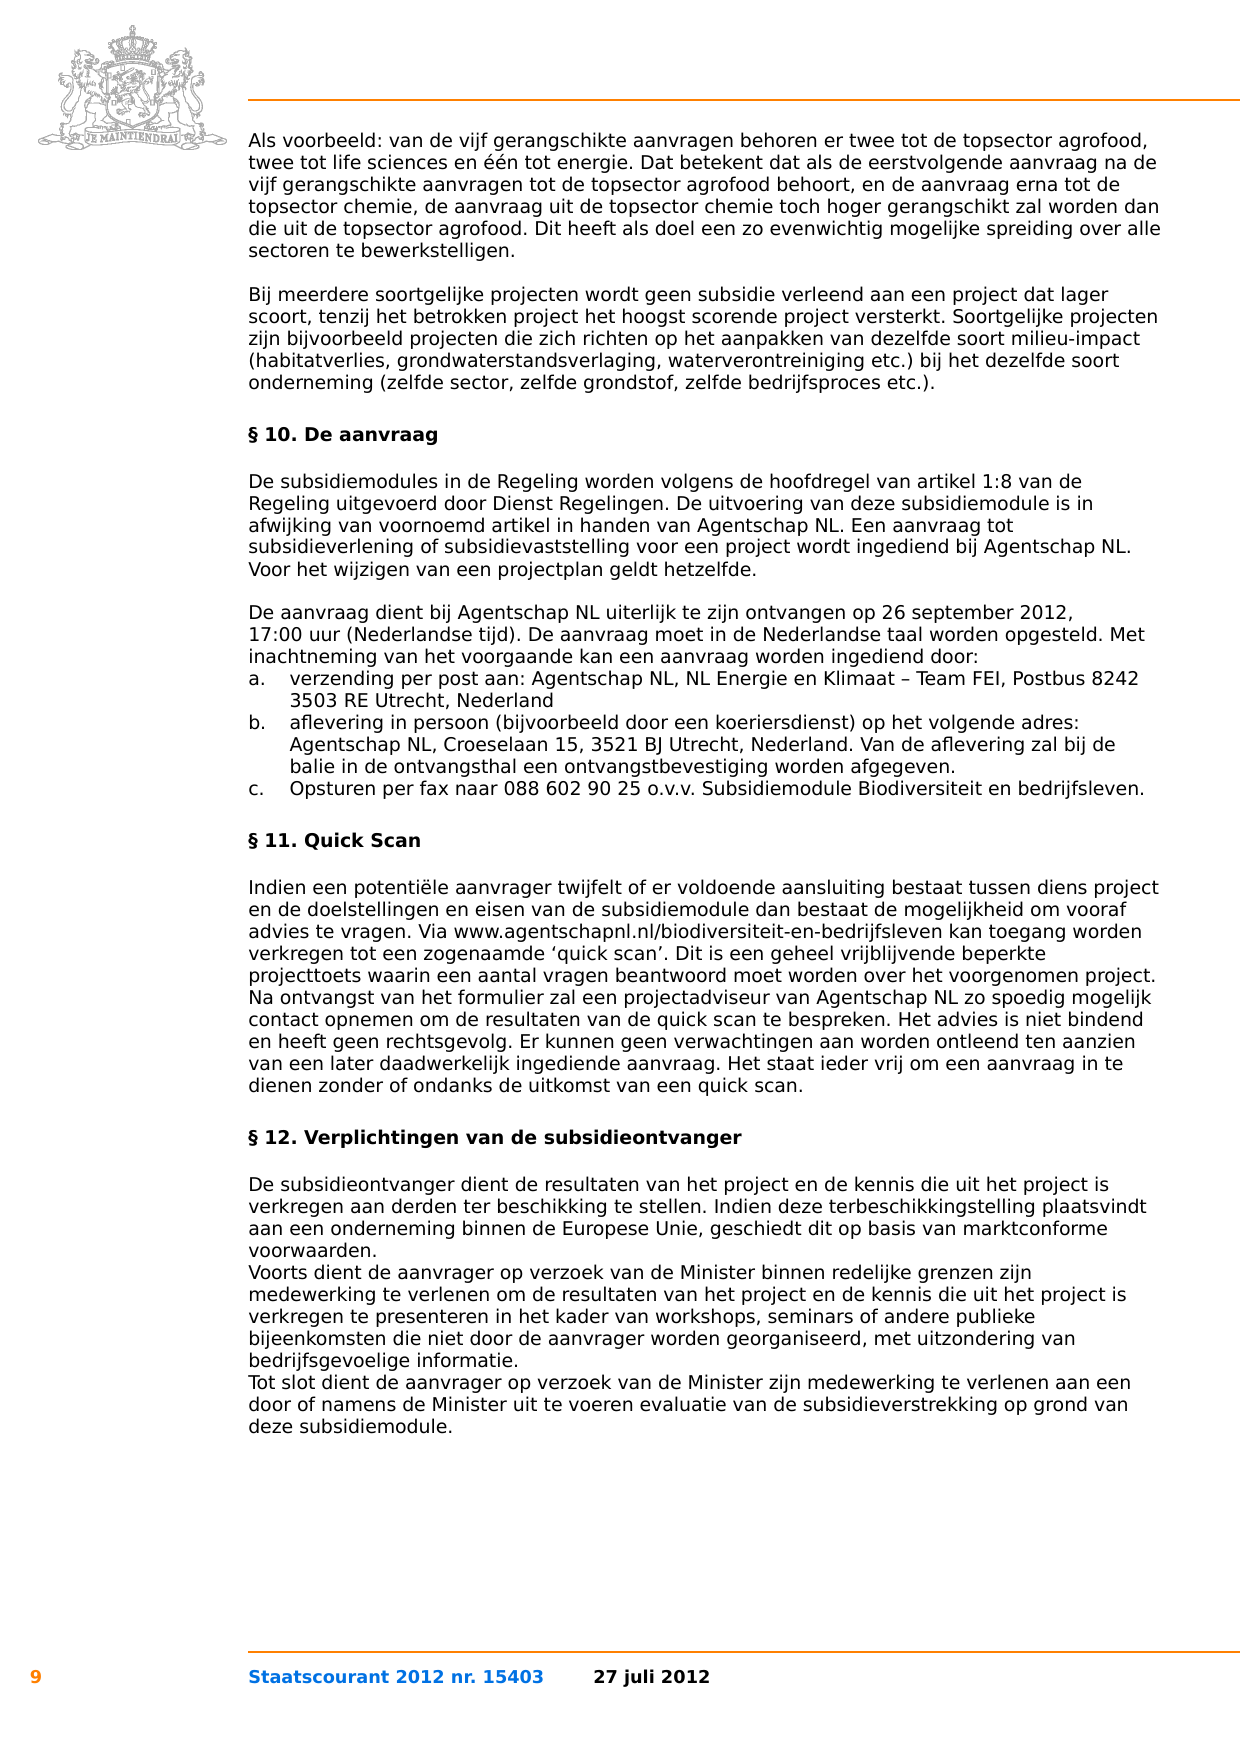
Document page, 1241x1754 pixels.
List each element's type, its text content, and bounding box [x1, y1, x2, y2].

text De subsidieontvanger dient de resultaten van het project en de kennis die uit het project is verkregen aan derden ter beschikking te stellen. Indien deze terbeschikkingstelling plaatsvindt aan een onderneming binnen de Europese Unie, geschiedt dit op basis van marktconforme voorwaarden. [248, 1174, 1163, 1262]
subtitle § 11. Quick Scan [248, 830, 1163, 852]
text c. Opsturen per fax naar 088 602 90 25 o.v.v. Subsidiemodule Biodiversiteit en bedrijfsleven. [248, 778, 1163, 800]
text b. aflevering in persoon (bijvoorbeeld door een koeriersdienst) op het volgende adres: [248, 712, 1163, 734]
subtitle § 12. Verplichtingen van de subsidieontvanger [248, 1127, 1163, 1149]
text Voorts dient de aanvrager op verzoek van de Minister binnen redelijke grenzen zijn medewerking te verlenen om de resultaten van het project en de kennis die uit het project is verkregen te presenteren in het kader van workshops, seminars of andere publieke bijeenkomsten die niet door de aanvrager worden georganiseerd, met uitzondering van bedrijfsgevoelige informatie. [248, 1262, 1163, 1372]
picture [38, 25, 227, 150]
text Indien een potentiële aanvrager twijfelt of er voldoende aansluiting bestaat tussen diens project en de doelstellingen en eisen van de subsidiemodule dan bestaat de mogelijkheid om vooraf advies te vragen. Via www.agentschapnl.nl/biodiversiteit-en-bedrijfsleven kan toegang worden verkregen tot een zogenaamde ‘quick scan’. Dit is een geheel vrijblijvende beperkte projecttoets waarin een aantal vragen beantwoord moet worden over het voorgenomen project. [248, 877, 1163, 987]
text a. verzending per post aan: Agentschap NL, NL Energie en Klimaat – Team FEI, Postbus 8242 3503 RE Utrecht, Nederland [248, 668, 1163, 712]
subtitle § 10. De aanvraag [248, 423, 1163, 446]
text Na ontvangst van het formulier zal een projectadviseur van Agentschap NL zo spoedig mogelijk contact opnemen om de resultaten van de quick scan te bespreken. Het advies is niet bindend en heeft geen rechtsgevolg. Er kunnen geen verwachtingen aan worden ontleend ten aanzien van een later daadwerkelijk ingediende aanvraag. Het staat ieder vrij om een aanvraag in te dienen zonder of ondanks de uitkomst van een quick scan. [248, 987, 1163, 1097]
text Tot slot dient de aanvrager op verzoek van de Minister zijn medewerking te verlenen aan een door of namens de Minister uit te voeren evaluatie van de subsidieverstrekking op grond van deze subsidiemodule. [248, 1372, 1163, 1438]
text Als voorbeeld: van de vijf gerangschikte aanvragen behoren er twee tot de topsector agrofood, twee tot life sciences en één tot energie. Dat betekent dat als de eerstvolgende aanvraag na de vijf gerangschikte aanvragen tot de topsector agrofood behoort, en de aanvraag erna tot de topsector chemie, de aanvraag uit de topsector chemie toch hoger gerangschikt zal worden dan die uit de topsector agrofood. Dit heeft als doel een zo evenwichtig mogelijke spreiding over alle sectoren te bewerkstelligen. [248, 130, 1163, 262]
text Agentschap NL, Croeselaan 15, 3521 BJ Utrecht, Nederland. Van de aflevering zal bij de balie in de ontvangsthal een ontvangstbevestiging worden afgegeven. [289, 734, 1163, 778]
text Bij meerdere soortgelijke projecten wordt geen subsidie verleend aan een project dat lager scoort, tenzij het betrokken project het hoogst scorende project versterkt. Soortgelijke projecten zijn bijvoorbeeld projecten die zich richten op het aanpakken van dezelfde soort milieu-impact (habitatverlies, grondwaterstandsverlaging, waterverontreiniging etc.) bij het dezelfde soort onderneming (zelfde sector, zelfde grondstof, zelfde bedrijfsproces etc.). [248, 284, 1163, 393]
text De aanvraag dient bij Agentschap NL uiterlijk te zijn ontvangen op 26 september 2012, 17:00 uur (Nederlandse tijd). De aanvraag moet in de Nederlandse taal worden opgesteld. Met inachtneming van het voorgaande kan een aanvraag worden ingediend door: [248, 602, 1163, 668]
text De subsidiemodules in de Regeling worden volgens de hoofdregel van artikel 1:8 van de Regeling uitgevoerd door Dienst Regelingen. De uitvoering van deze subsidiemodule is in afwijking van voornoemd artikel in handen van Agentschap NL. Een aanvraag tot subsidieverlening of subsidievaststelling voor een project wordt ingediend bij Agentschap NL. Voor het wijzigen van een projectplan geldt hetzelfde. [248, 471, 1163, 580]
